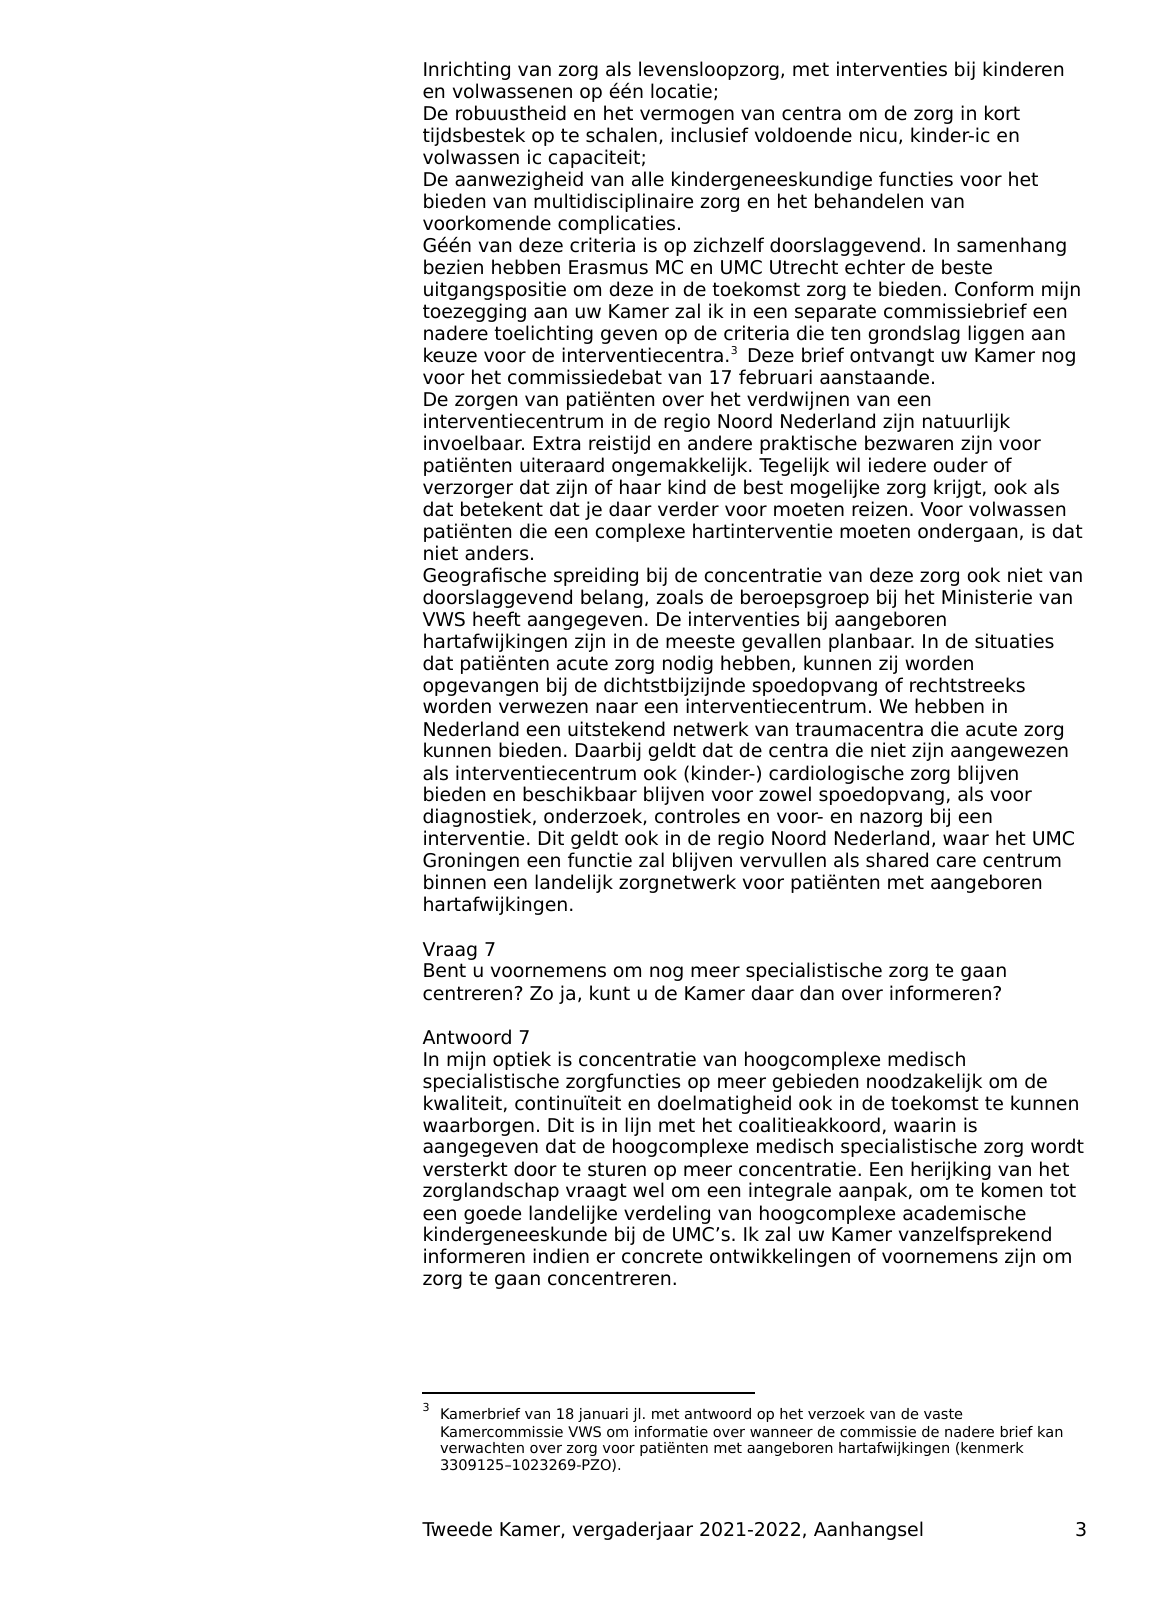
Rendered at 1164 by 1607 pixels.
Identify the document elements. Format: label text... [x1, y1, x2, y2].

text Geografische spreiding bij de concentratie van deze zorg ook niet van doorslaggevend belang, zoals de beroepsgroep bij het Ministerie van VWS heeft aangegeven. De interventies bij aangeboren hartafwijkingen zijn in de meeste gevallen planbaar. In de situaties dat patiënten acute zorg nodig hebben, kunnen zij worden opgevangen bij de dichtstbijzijnde spoedopvang of rechtstreeks worden verwezen naar een interventiecentrum. We hebben in Nederland een uitstekend netwerk van traumacentra die acute zorg kunnen bieden. Daarbij geldt dat de centra die niet zijn aangewezen als interventiecentrum ook (kinder-) cardiologische zorg blijven bieden en beschikbaar blijven voor zowel spoedopvang, als voor diagnostiek, onderzoek, controles en voor- en nazorg bij een interventie. Dit geldt ook in de regio Noord Nederland, waar het UMC Groningen een functie zal blijven vervullen als shared care centrum binnen een landelijk zorgnetwerk voor patiënten met aangeboren hartafwijkingen. [422, 564, 1087, 916]
text Vraag 7 [422, 938, 1087, 960]
text De zorgen van patiënten over het verdwijnen van een interventiecentrum in de regio Noord Nederland zijn natuurlijk invoelbaar. Extra reistijd en andere praktische bezwaren zijn voor patiënten uiteraard ongemakkelijk. Tegelijk wil iedere ouder of verzorger dat zijn of haar kind de best mogelijke zorg krijgt, ook als dat betekent dat je daar verder voor moeten reizen. Voor volwassen patiënten die een complexe hartinterventie moeten ondergaan, is dat niet anders. [422, 389, 1087, 564]
text De robuustheid en het vermogen van centra om de zorg in kort tijdsbestek op te schalen, inclusief voldoende nicu, kinder-ic en volwassen ic capaciteit; [422, 103, 1087, 169]
text Bent u voornemens om nog meer specialistische zorg te gaan centreren? Zo ja, kunt u de Kamer daar dan over informeren? [422, 960, 1087, 1004]
text Antwoord 7 [422, 1027, 1087, 1048]
text In mijn optiek is concentratie van hoogcomplexe medisch specialistische zorgfuncties op meer gebieden noodzakelijk om de kwaliteit, continuïteit en doelmatigheid ook in de toekomst te kunnen waarborgen. Dit is in lijn met het coalitieakkoord, waarin is aangegeven dat de hoogcomplexe medisch specialistische zorg wordt versterkt door te sturen op meer concentratie. Een herijking van het zorglandschap vraagt wel om een integrale aanpak, om te komen tot een goede landelijke verdeling van hoogcomplexe academische kindergeneeskunde bij de UMC’s. Ik zal uw Kamer vanzelfsprekend informeren indien er concrete ontwikkelingen of voornemens zijn om zorg te gaan concentreren. [422, 1048, 1087, 1290]
text De aanwezigheid van alle kindergeneeskundige functies voor het bieden van multidisciplinaire zorg en het behandelen van voorkomende complicaties. [422, 169, 1087, 235]
text Inrichting van zorg als levensloopzorg, met interventies bij kinderen en volwassenen op één locatie; [422, 59, 1087, 103]
text Kamerbrief van 18 januari jl. met antwoord op het verzoek van de vaste Kamercommissie VWS om informatie over wanneer de commissie de nadere brief kan verwachten over zorg voor patiënten met aangeboren hartafwijkingen (kenmerk 3309125–1023269-PZO). [422, 1402, 1087, 1474]
text Géén van deze criteria is op zichzelf doorslaggevend. In samenhang bezien hebben Erasmus MC en UMC Utrecht echter de beste uitgangspositie om deze in de toekomst zorg te bieden. Conform mijn toezegging aan uw Kamer zal ik in een separate commissiebrief een nadere toelichting geven op de criteria die ten grondslag liggen aan keuze voor de interventiecentra. Deze brief ontvangt uw Kamer nog voor het commissiedebat van 17 februari aanstaande. [422, 235, 1087, 389]
